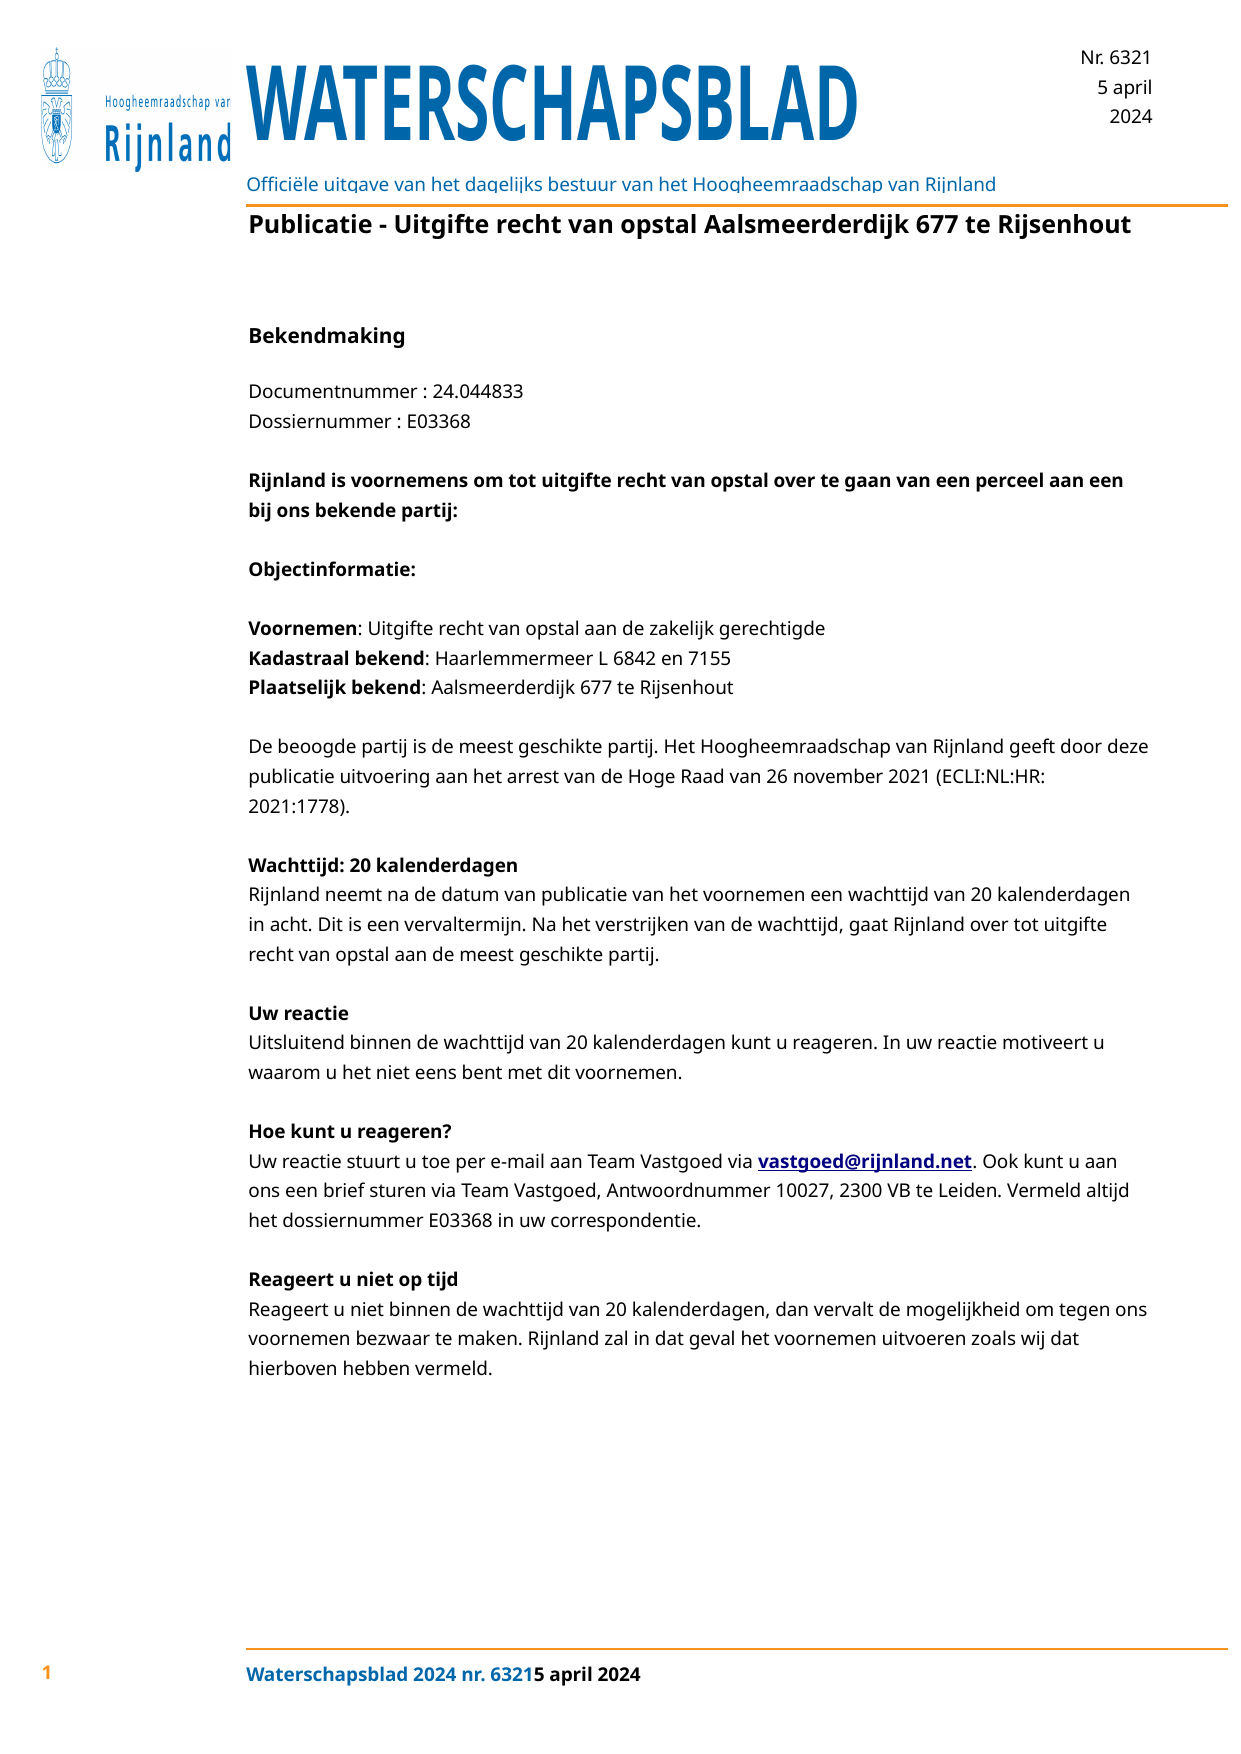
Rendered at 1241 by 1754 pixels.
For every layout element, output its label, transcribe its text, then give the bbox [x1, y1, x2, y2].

text Wachttijd: 20 kalenderdagen [248, 852, 1152, 878]
text Rijnland neemt na de datum van publicatie van het voornemen een wachttijd van 20 kalenderdagen in acht. Dit is een vervaltermijn. Na het verstrijken van de wachttijd, gaat Rijnland over tot uitgifte recht van opstal aan de meest geschikte partij. [248, 882, 1152, 967]
text Bekendmaking [248, 321, 1152, 349]
text Publicatie - Uitgifte recht van opstal Aalsmeerderdijk 677 te Rijsenhout [248, 207, 1152, 241]
text Voornemen: Uitgifte recht van opstal aan de zakelijk gerechtigde [248, 615, 1152, 641]
text Dossiernummer : E03368 [248, 408, 1152, 434]
text Objectinformatie: [248, 556, 1152, 582]
text Rijnland is voornemens om tot uitgifte recht van opstal over te gaan van een perceel aan een bij ons bekende partij: [248, 467, 1152, 523]
text Plaatselijk bekend: Aalsmeerderdijk 677 te Rijsenhout [248, 674, 1152, 700]
text Uw reactie stuurt u toe per e-mail aan Team Vastgoed via vastgoed@rijnland.net. Ook kunt u aan ons een brief sturen via Team Vastgoed, Antwoordnummer 10027, 2300 VB te Leiden. Vermeld altijd het dossiernummer E03368 in uw correspondentie. [248, 1148, 1152, 1233]
picture [41, 47, 231, 172]
text De beoogde partij is de meest geschikte partij. Het Hoogheemraadschap van Rijnland geeft door deze publicatie uitvoering aan het arrest van de Hoge Raad van 26 november 2021 (ECLI:NL:HR: 2021:1778). [248, 734, 1152, 819]
text Uitsluitend binnen de wachttijd van 20 kalenderdagen kunt u reageren. In uw reactie motiveert u waarom u het niet eens bent met dit voornemen. [248, 1029, 1152, 1085]
text Hoe kunt u reageren? [248, 1118, 1152, 1144]
text Documentnummer : 24.044833 [248, 379, 1152, 404]
text Kadastraal bekend: Haarlemmermeer L 6842 en 7155 [248, 645, 1152, 671]
text Reageert u niet op tijd [248, 1266, 1152, 1292]
text Reageert u niet binnen de wachttijd van 20 kalenderdagen, dan vervalt de mogelijkheid om tegen ons voornemen bezwaar te maken. Rijnland zal in dat geval het voornemen uitvoeren zoals wij dat hierboven hebben vermeld. [248, 1296, 1152, 1381]
text Uw reactie [248, 1000, 1152, 1026]
